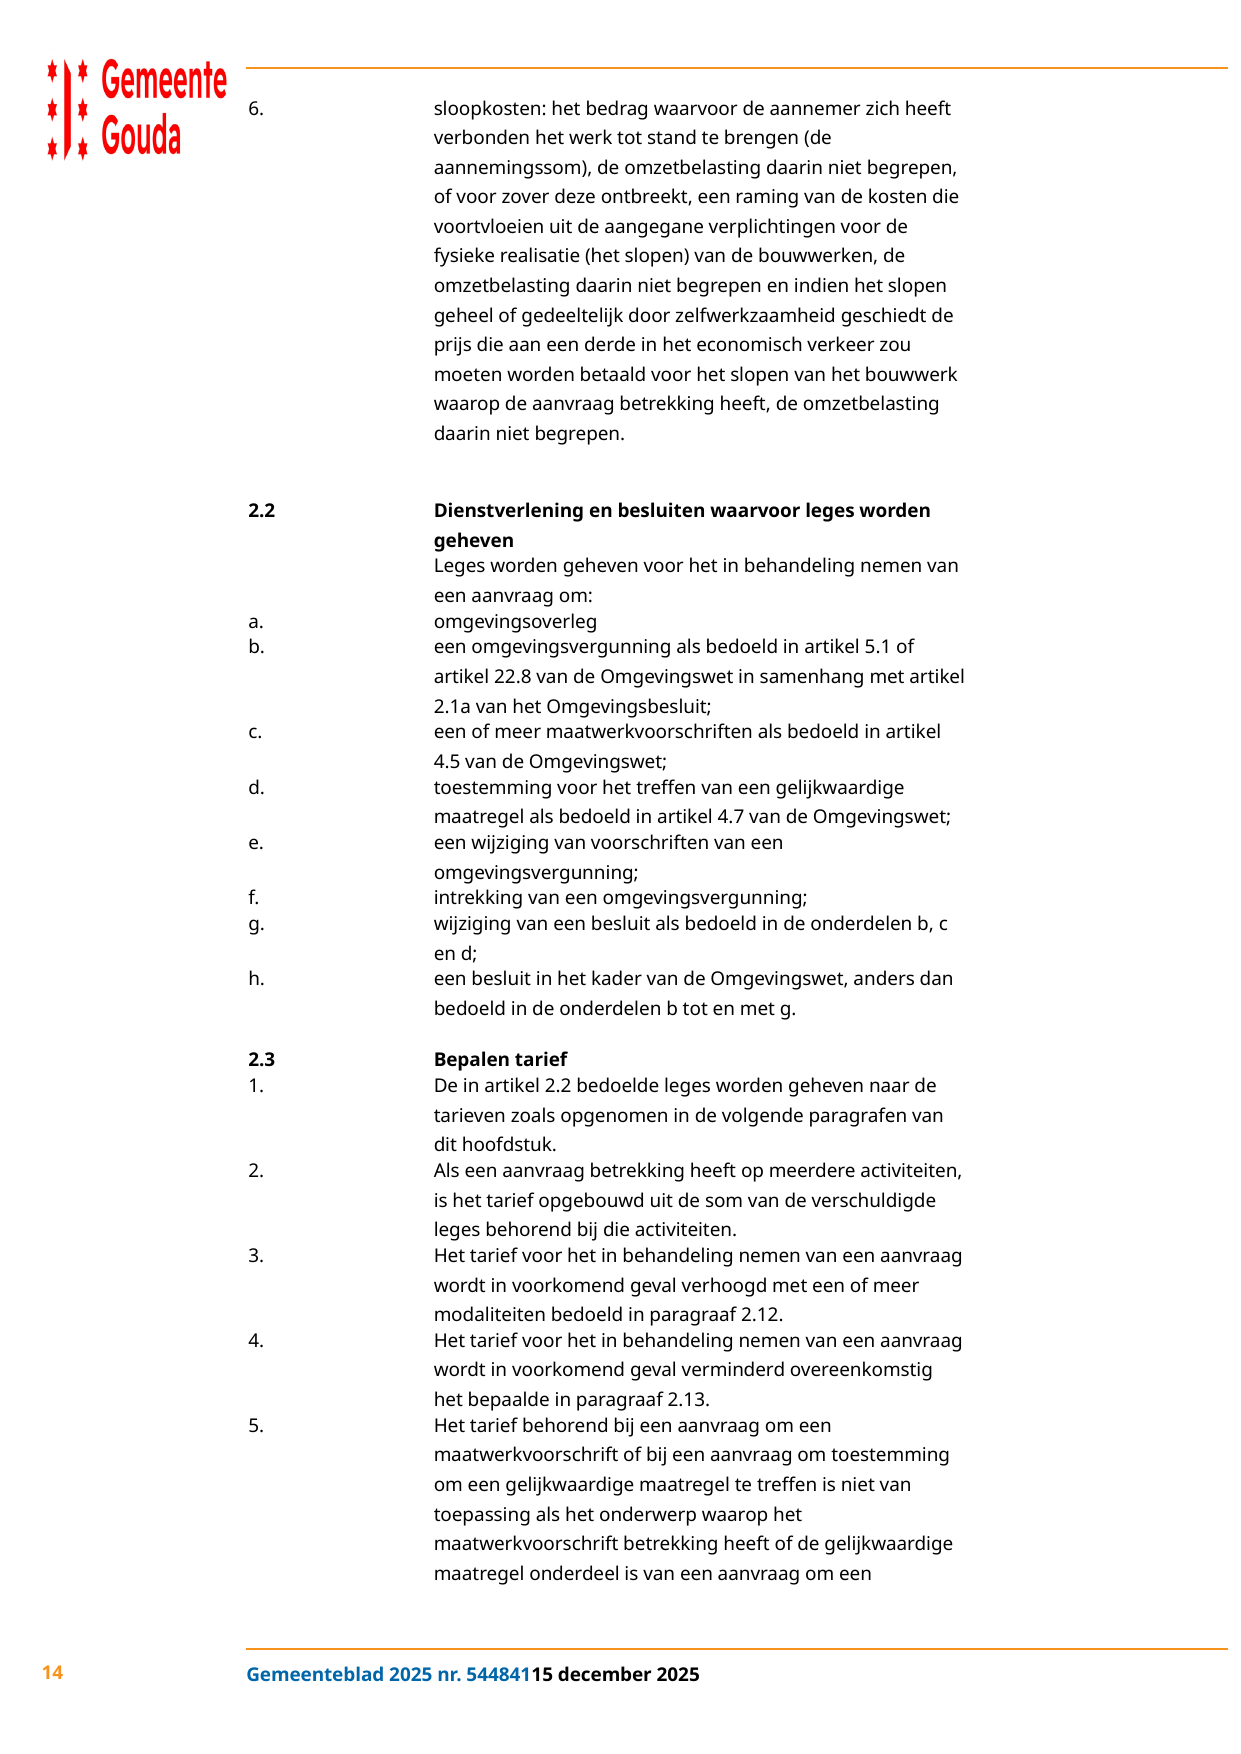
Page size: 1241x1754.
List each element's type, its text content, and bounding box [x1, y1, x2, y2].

table_cell [248, 1021, 433, 1047]
table_cell [966, 1412, 1152, 1586]
table_cell [248, 553, 433, 608]
table_cell f. [248, 885, 433, 910]
table_cell [966, 910, 1152, 966]
table_cell a. [248, 608, 433, 634]
table_cell e. [248, 829, 433, 884]
table_cell 4. [248, 1327, 433, 1412]
table_cell b. [248, 634, 433, 719]
table_cell [966, 1021, 1152, 1047]
table_cell [966, 1073, 1152, 1157]
table_cell intrekking van een omgevingsvergunning; [434, 885, 966, 910]
table_cell [966, 885, 1152, 910]
table_cell Het tarief voor het in behandeling nemen van een aanvraag wordt in voorkomend geval verminderd overeenkomstig het bepaalde in paragraaf 2.13. [434, 1327, 966, 1412]
table_cell De in artikel 2.2 bedoelde leges worden geheven naar de tarieven zoals opgenomen in de volgende paragrafen van dit hoofdstuk. [434, 1073, 966, 1157]
table_cell [966, 719, 1152, 774]
table_cell omgevingsoverleg [434, 608, 966, 634]
table_cell [966, 446, 1152, 472]
table_cell sloopkosten: het bedrag waarvoor de aannemer zich heeft verbonden het werk tot stand te brengen (de aannemingssom), de omzetbelasting daarin niet begrepen, of voor zover deze ontbreekt, een raming van de kosten die voortvloeien uit de aangegane verplichtingen voor de fysieke realisatie (het slopen) van de bouwwerken, de omzetbelasting daarin niet begrepen en indien het slopen geheel of gedeeltelijk door zelfwerkzaamheid geschiedt de prijs die aan een derde in het economisch verkeer zou moeten worden betaald voor het slopen van het bouwwerk waarop de aanvraag betrekking heeft, de omzetbelasting daarin niet begrepen. [434, 95, 966, 446]
table_cell [248, 446, 433, 472]
table_cell 2.2 [248, 498, 433, 553]
table_cell [966, 1242, 1152, 1327]
table_cell Het tarief voor het in behandeling nemen van een aanvraag wordt in voorkomend geval verhoogd met een of meer modaliteiten bedoeld in paragraaf 2.12. [434, 1242, 966, 1327]
table_cell [966, 95, 1152, 446]
table_cell 2. [248, 1157, 433, 1242]
table_cell [966, 608, 1152, 634]
table_cell wijziging van een besluit als bedoeld in de onderdelen b, c en d; [434, 910, 966, 966]
table_cell [966, 966, 1152, 1021]
table_cell [966, 472, 1152, 497]
table_cell [434, 472, 966, 497]
table_cell een besluit in het kader van de Omgevingswet, anders dan bedoeld in de onderdelen b tot en met g. [434, 966, 966, 1021]
table_cell Leges worden geheven voor het in behandeling nemen van een aanvraag om: [434, 553, 966, 608]
table_cell een of meer maatwerkvoorschriften als bedoeld in artikel 4.5 van de Omgevingswet; [434, 719, 966, 774]
table_cell [966, 634, 1152, 719]
table_cell [966, 1157, 1152, 1242]
table_cell g. [248, 910, 433, 966]
picture [41, 47, 231, 172]
table_cell een omgevingsvergunning als bedoeld in artikel 5.1 of artikel 22.8 van de Omgevingswet in samenhang met artikel 2.1a van het Omgevingsbesluit; [434, 634, 966, 719]
table_cell [966, 1327, 1152, 1412]
table_cell een wijziging van voorschriften van een omgevingsvergunning; [434, 829, 966, 884]
table_cell Als een aanvraag betrekking heeft op meerdere activiteiten, is het tarief opgebouwd uit de som van de verschuldigde leges behorend bij die activiteiten. [434, 1157, 966, 1242]
table_cell 3. [248, 1242, 433, 1327]
table_cell d. [248, 774, 433, 829]
table_cell Het tarief behorend bij een aanvraag om een maatwerkvoorschrift of bij een aanvraag om toestemming om een gelijkwaardige maatregel te treffen is niet van toepassing als het onderwerp waarop het maatwerkvoorschrift betrekking heeft of de gelijkwaardige maatregel onderdeel is van een aanvraag om een [434, 1412, 966, 1586]
table_cell 5. [248, 1412, 433, 1586]
table_cell 6. [248, 95, 433, 446]
table_cell Bepalen tarief [434, 1047, 966, 1072]
table_cell Dienstverlening en besluiten waarvoor leges worden geheven [434, 498, 966, 553]
table_cell toestemming voor het treffen van een gelijkwaardige maatregel als bedoeld in artikel 4.7 van de Omgevingswet; [434, 774, 966, 829]
table_cell [248, 472, 433, 497]
table_cell [434, 446, 966, 472]
table_cell 2.3 [248, 1047, 433, 1072]
table_cell [434, 1021, 966, 1047]
table_cell [966, 829, 1152, 884]
table_cell 1. [248, 1073, 433, 1157]
table_cell [966, 774, 1152, 829]
table_cell [966, 498, 1152, 553]
table_cell [966, 553, 1152, 608]
table_cell h. [248, 966, 433, 1021]
table_cell [966, 1047, 1152, 1072]
table_cell c. [248, 719, 433, 774]
